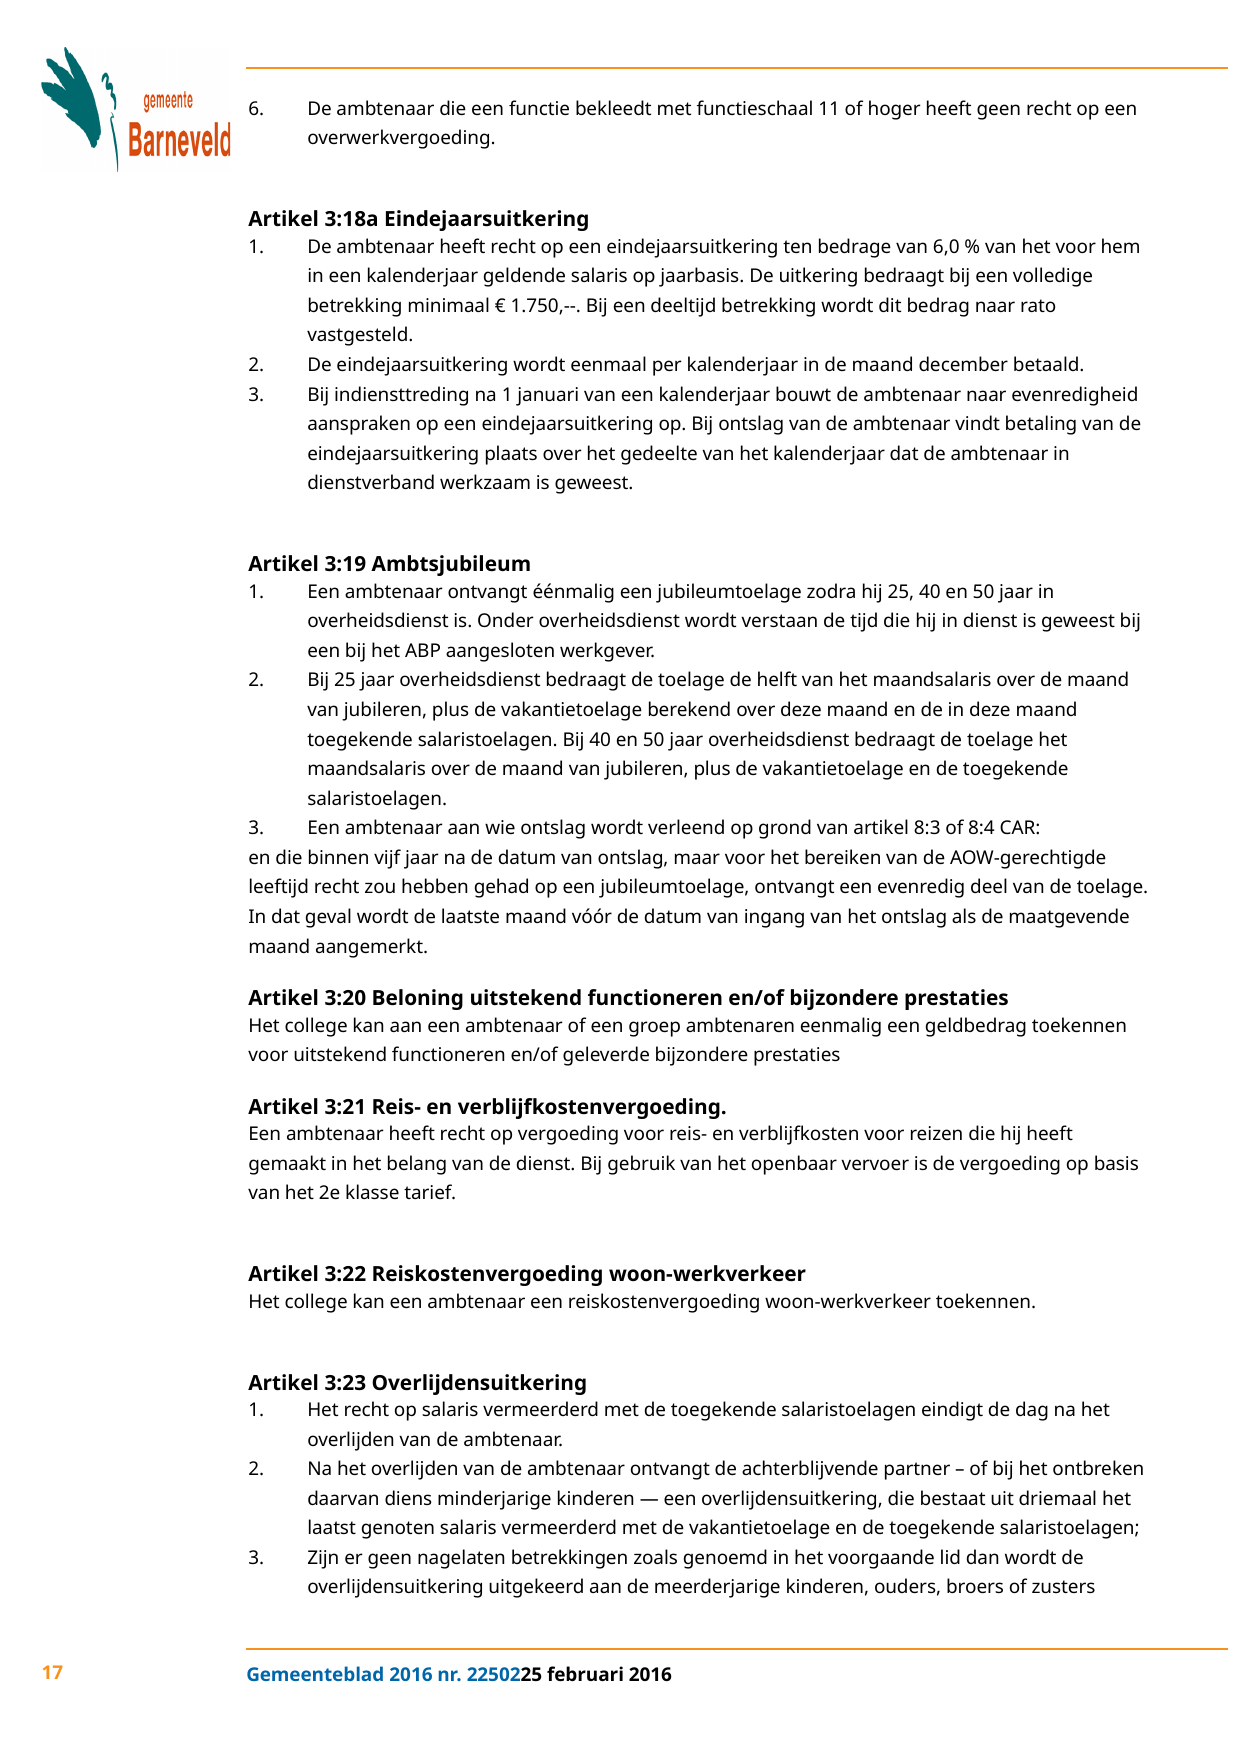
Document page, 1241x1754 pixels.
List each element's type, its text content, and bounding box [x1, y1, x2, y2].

picture [41, 47, 231, 172]
text en die binnen vijf jaar na de datum van ontslag, maar voor het bereiken van de AOW-gerechtigde leeftijd recht zou hebben gehad op een jubileumtoelage, ontvangt een evenredig deel van de toelage. In dat geval wordt de laatste maand vóór de datum van ingang van het ontslag als de maatgevende maand aangemerkt. [248, 844, 1152, 959]
text Artikel 3:22 Reiskostenvergoeding woon-werkverkeer [248, 1259, 1152, 1288]
text Artikel 3:21 Reis- en verblijfkostenvergoeding. [248, 1092, 1152, 1120]
text Het college kan een ambtenaar een reiskostenvergoeding woon-werkverkeer toekennen. [248, 1288, 1152, 1313]
list Een ambtenaar aan wie ontslag wordt verleend op grond van artikel 8:3 of 8:4 CAR: [248, 814, 1152, 840]
text Artikel 3:18a Eindejaarsuitkering [248, 204, 1152, 233]
list Bij indiensttreding na 1 januari van een kalenderjaar bouwt de ambtenaar naar evenredigheid aanspraken op een eindejaarsuitkering op. Bij ontslag van de ambtenaar vindt betaling van de eindejaarsuitkering plaats over het gedeelte van het kalenderjaar dat de ambtenaar in dienstverband werkzaam is geweest. [248, 381, 1152, 495]
text Het college kan aan een ambtenaar of een groep ambtenaren eenmalig een geldbedrag toekennen voor uitstekend functioneren en/of geleverde bijzondere prestaties [248, 1012, 1152, 1067]
list De ambtenaar heeft recht op een eindejaarsuitkering ten bedrage van 6,0 % van het voor hem in een kalenderjaar geldende salaris op jaarbasis. De uitkering bedraagt bij een volledige betrekking minimaal € 1.750,--. Bij een deeltijd betrekking wordt dit bedrag naar rato vastgesteld. [248, 233, 1152, 347]
text Artikel 3:23 Overlijdensuitkering [248, 1368, 1152, 1396]
list Bij 25 jaar overheidsdienst bedraagt de toelage de helft van het maandsalaris over de maand van jubileren, plus de vakantietoelage berekend over deze maand en de in deze maand toegekende salaristoelagen. Bij 40 en 50 jaar overheidsdienst bedraagt de toelage het maandsalaris over de maand van jubileren, plus de vakantietoelage en de toegekende salaristoelagen. [248, 667, 1152, 811]
text Artikel 3:20 Beloning uitstekend functioneren en/of bijzondere prestaties [248, 983, 1152, 1012]
text Artikel 3:19 Ambtsjubileum [248, 549, 1152, 578]
list Een ambtenaar ontvangt éénmalig een jubileumtoelage zodra hij 25, 40 en 50 jaar in overheidsdienst is. Onder overheidsdienst wordt verstaan de tijd die hij in dienst is geweest bij een bij het ABP aangesloten werkgever. [248, 578, 1152, 663]
list De eindejaarsuitkering wordt eenmaal per kalenderjaar in de maand december betaald. [248, 351, 1152, 377]
list Het recht op salaris vermeerderd met de toegekende salaristoelagen eindigt de dag na het overlijden van de ambtenaar. [248, 1396, 1152, 1452]
list Na het overlijden van de ambtenaar ontvangt de achterblijvende partner – of bij het ontbreken daarvan diens minderjarige kinderen — een overlijdensuitkering, die bestaat uit driemaal het laatst genoten salaris vermeerderd met de vakantietoelage en de toegekende salaristoelagen; [248, 1455, 1152, 1540]
list De ambtenaar die een functie bekleedt met functieschaal 11 of hoger heeft geen recht op een overwerkvergoeding. [248, 95, 1152, 150]
text Een ambtenaar heeft recht op vergoeding voor reis- en verblijfkosten voor reizen die hij heeft gemaakt in het belang van de dienst. Bij gebruik van het openbaar vervoer is de vergoeding op basis van het 2e klasse tarief. [248, 1120, 1152, 1205]
list Zijn er geen nagelaten betrekkingen zoals genoemd in het voorgaande lid dan wordt de overlijdensuitkering uitgekeerd aan de meerderjarige kinderen, ouders, broers of zusters [248, 1544, 1152, 1599]
